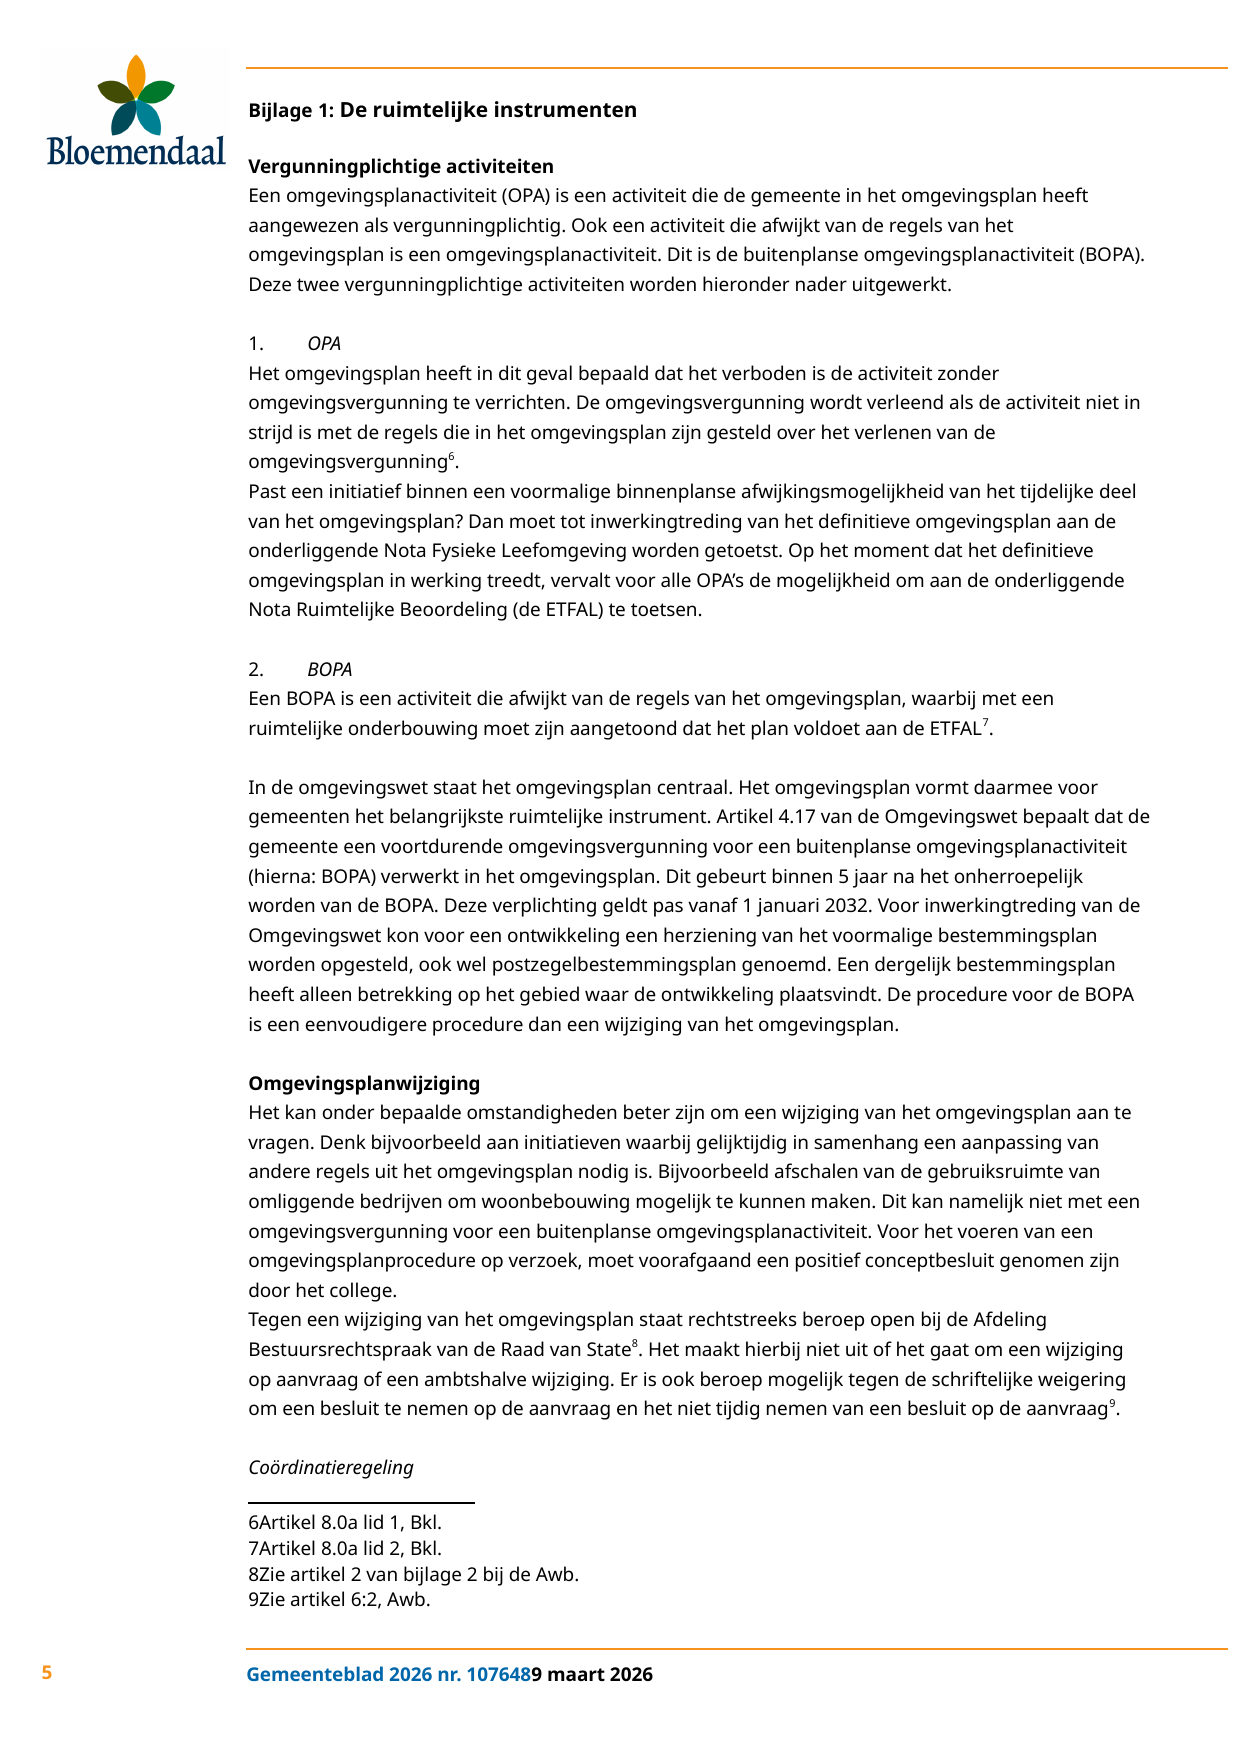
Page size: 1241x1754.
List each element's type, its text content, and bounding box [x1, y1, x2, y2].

list BOPA [248, 656, 1152, 682]
text Artikel 8.0a lid 1, Bkl. [248, 1509, 1152, 1535]
text Het kan onder bepaalde omstandigheden beter zijn om een wijziging van het omgevingsplan aan te vragen. Denk bijvoorbeeld aan initiatieven waarbij gelijktijdig in samenhang een aanpassing van andere regels uit het omgevingsplan nodig is. Bijvoorbeeld afschalen van de gebruiksruimte van omliggende bedrijven om woonbebouwing mogelijk te kunnen maken. Dit kan namelijk niet met een omgevingsvergunning voor een buitenplanse omgevingsplanactiviteit. Voor het voeren van een omgevingsplanprocedure op verzoek, moet voorafgaand een positief conceptbesluit genomen zijn door het college. [248, 1099, 1152, 1303]
text Zie artikel 6:2, Awb. [248, 1586, 1152, 1612]
text Omgevingsplanwijziging [248, 1070, 1152, 1096]
text Tegen een wijziging van het omgevingsplan staat rechtstreeks beroep open bij de Afdeling Bestuursrechtspraak van de Raad van State. Het maakt hierbij niet uit of het gaat om een wijziging op aanvraag of een ambtshalve wijziging. Er is ook beroep mogelijk tegen de schriftelijke weigering om een besluit te nemen op de aanvraag en het niet tijdig nemen van een besluit op de aanvraag. [248, 1307, 1152, 1421]
text Het omgevingsplan heeft in dit geval bepaald dat het verboden is de activiteit zonder omgevingsvergunning te verrichten. De omgevingsvergunning wordt verleend als de activiteit niet in strijd is met de regels die in het omgevingsplan zijn gesteld over het verlenen van de omgevingsvergunning. [248, 360, 1152, 474]
text Vergunningplichtige activiteiten [248, 153, 1152, 179]
text Bijlage 1: De ruimtelijke instrumenten [248, 95, 1152, 123]
text Past een initiatief binnen een voormalige binnenplanse afwijkingsmogelijkheid van het tijdelijke deel van het omgevingsplan? Dan moet tot inwerkingtreding van het definitieve omgevingsplan aan de onderliggende Nota Fysieke Leefomgeving worden getoetst. Op het moment dat het definitieve omgevingsplan in werking treedt, vervalt voor alle OPA’s de mogelijkheid om aan de onderliggende Nota Ruimtelijke Beoordeling (de ETFAL) te toetsen. [248, 478, 1152, 622]
text Coördinatieregeling [248, 1454, 1152, 1480]
text Zie artikel 2 van bijlage 2 bij de Awb. [248, 1561, 1152, 1586]
text Een omgevingsplanactiviteit (OPA) is een activiteit die de gemeente in het omgevingsplan heeft aangewezen als vergunningplichtig. Ook een activiteit die afwijkt van de regels van het omgevingsplan is een omgevingsplanactiviteit. Dit is de buitenplanse omgevingsplanactiviteit (BOPA). Deze twee vergunningplichtige activiteiten worden hieronder nader uitgewerkt. [248, 182, 1152, 297]
list OPA [248, 330, 1152, 356]
text Artikel 8.0a lid 2, Bkl. [248, 1535, 1152, 1561]
text Een BOPA is een activiteit die afwijkt van de regels van het omgevingsplan, waarbij met een ruimtelijke onderbouwing moet zijn aangetoond dat het plan voldoet aan de ETFAL. [248, 685, 1152, 741]
picture [41, 47, 231, 172]
text In de omgevingswet staat het omgevingsplan centraal. Het omgevingsplan vormt daarmee voor gemeenten het belangrijkste ruimtelijke instrument. Artikel 4.17 van de Omgevingswet bepaalt dat de gemeente een voortdurende omgevingsvergunning voor een buitenplanse omgevingsplanactiviteit (hierna: BOPA) verwerkt in het omgevingsplan. Dit gebeurt binnen 5 jaar na het onherroepelijk worden van de BOPA. Deze verplichting geldt pas vanaf 1 januari 2032. Voor inwerkingtreding van de Omgevingswet kon voor een ontwikkeling een herziening van het voormalige bestemmingsplan worden opgesteld, ook wel postzegelbestemmingsplan genoemd. Een dergelijk bestemmingsplan heeft alleen betrekking op het gebied waar de ontwikkeling plaatsvindt. De procedure voor de BOPA is een eenvoudigere procedure dan een wijziging van het omgevingsplan. [248, 774, 1152, 1037]
